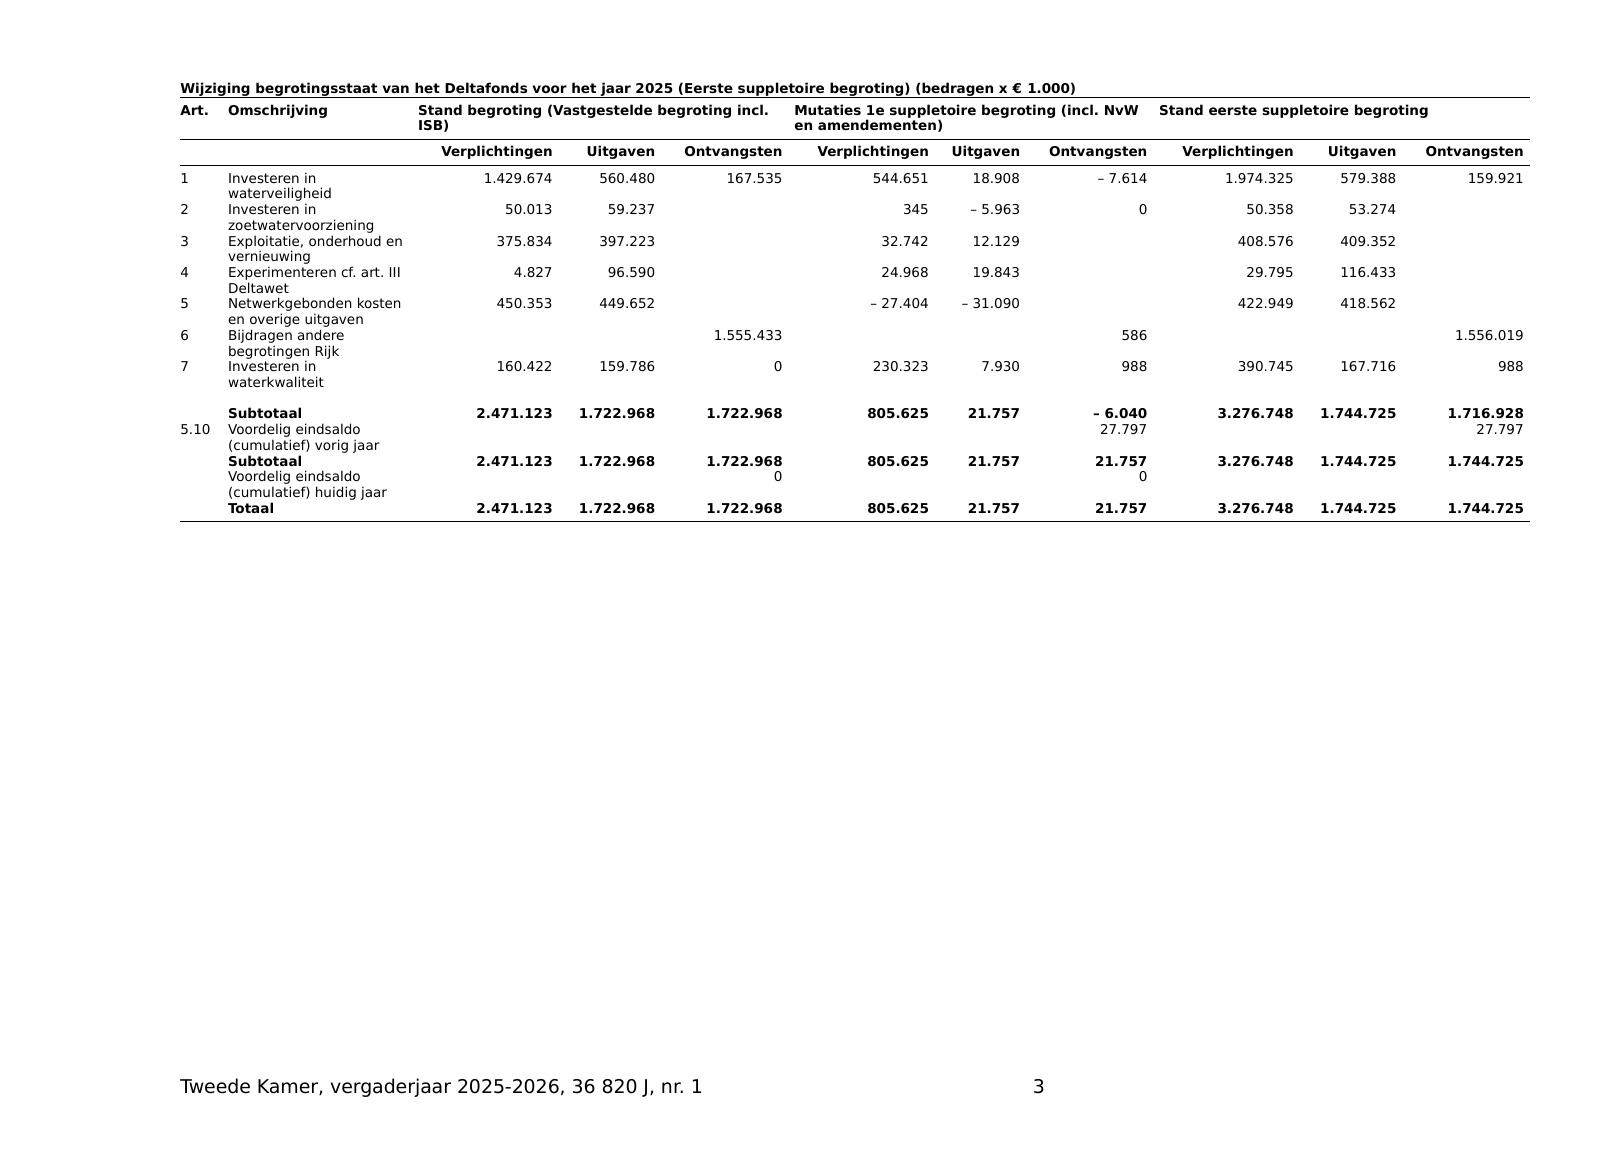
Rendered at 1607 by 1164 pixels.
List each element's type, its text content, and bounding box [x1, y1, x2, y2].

table_cell 988 [1402, 359, 1529, 391]
table_cell Investeren in waterkwaliteit [222, 359, 412, 391]
table_cell 1.722.968 [558, 501, 661, 521]
table_cell 2.471.123 [412, 454, 558, 469]
table_cell 1.744.725 [1402, 454, 1529, 469]
table_cell – 6.040 [1026, 406, 1153, 422]
table_cell [788, 328, 934, 359]
table_cell 21.757 [935, 406, 1026, 422]
table_cell [180, 469, 222, 501]
table_cell 59.237 [558, 202, 661, 233]
table_cell 450.353 [412, 296, 558, 328]
table_cell 1.744.725 [1299, 454, 1402, 469]
table_cell 21.757 [1026, 454, 1153, 469]
table_cell 50.013 [412, 202, 558, 233]
table_cell 544.651 [788, 166, 934, 202]
table_cell Uitgaven [1299, 140, 1402, 165]
table_cell [935, 328, 1026, 359]
table_cell [1153, 391, 1299, 406]
table_cell [558, 422, 661, 453]
table_cell 159.786 [558, 359, 661, 391]
table_cell 167.716 [1299, 359, 1402, 391]
table_cell 167.535 [661, 166, 788, 202]
table_cell 159.921 [1402, 166, 1529, 202]
table_cell [1153, 469, 1299, 501]
table_cell [1299, 391, 1402, 406]
table_cell 24.968 [788, 265, 934, 296]
table_cell [1153, 328, 1299, 359]
table_cell [661, 296, 788, 328]
table_cell – 31.090 [935, 296, 1026, 328]
table_cell 4.827 [412, 265, 558, 296]
table_cell 805.625 [788, 454, 934, 469]
table_cell [558, 391, 661, 406]
table_cell 418.562 [1299, 296, 1402, 328]
table_cell [1299, 469, 1402, 501]
table_cell 1.744.725 [1299, 501, 1402, 521]
table_cell 1.716.928 [1402, 406, 1529, 422]
table_cell Uitgaven [935, 140, 1026, 165]
table_cell – 5.963 [935, 202, 1026, 233]
table_cell 96.590 [558, 265, 661, 296]
table_cell [1299, 422, 1402, 453]
table_cell 1.722.968 [558, 406, 661, 422]
table_cell 6 [180, 328, 222, 359]
table_cell 3.276.748 [1153, 454, 1299, 469]
table_cell 449.652 [558, 296, 661, 328]
table_cell [412, 328, 558, 359]
table_cell [180, 406, 222, 422]
table_cell 375.834 [412, 233, 558, 265]
table_cell [935, 469, 1026, 501]
table_cell [1402, 202, 1529, 233]
table_cell 18.908 [935, 166, 1026, 202]
table_cell 2.471.123 [412, 406, 558, 422]
table_cell [935, 422, 1026, 453]
table_cell 3.276.748 [1153, 501, 1299, 521]
table_cell [412, 422, 558, 453]
table_cell 390.745 [1153, 359, 1299, 391]
table_cell 4 [180, 265, 222, 296]
table_cell Subtotaal [222, 454, 412, 469]
table_cell 1.556.019 [1402, 328, 1529, 359]
table_cell Exploitatie, onderhoud en vernieuwing [222, 233, 412, 265]
table_cell 805.625 [788, 406, 934, 422]
table_cell Omschrijving [222, 98, 412, 138]
table_cell Investeren in waterveiligheid [222, 166, 412, 202]
table_cell [222, 391, 412, 406]
table_cell Investeren in zoetwatervoorziening [222, 202, 412, 233]
table_cell 988 [1026, 359, 1153, 391]
table_cell [935, 391, 1026, 406]
table_cell 3 [180, 233, 222, 265]
table_cell Verplichtingen [788, 140, 934, 165]
table_cell [180, 391, 222, 406]
table_cell 21.757 [935, 501, 1026, 521]
table_cell 2 [180, 202, 222, 233]
table_cell 1.744.725 [1299, 406, 1402, 422]
table_cell 560.480 [558, 166, 661, 202]
table_cell 409.352 [1299, 233, 1402, 265]
table_cell Ontvangsten [1026, 140, 1153, 165]
table_cell Verplichtingen [1153, 140, 1299, 165]
table_cell 1.722.968 [558, 454, 661, 469]
table_cell [1026, 391, 1153, 406]
table_cell 7.930 [935, 359, 1026, 391]
table_cell 12.129 [935, 233, 1026, 265]
table_cell 50.358 [1153, 202, 1299, 233]
table_cell – 7.614 [1026, 166, 1153, 202]
table_cell Stand eerste suppletoire begroting [1153, 98, 1529, 138]
table_cell [1299, 328, 1402, 359]
table_cell 27.797 [1402, 422, 1529, 453]
table_cell Stand begroting (Vastgestelde begroting incl. ISB) [412, 98, 788, 138]
table_cell Netwerkgebonden kosten en overige uitgaven [222, 296, 412, 328]
table_cell 1.429.674 [412, 166, 558, 202]
table_cell 1.974.325 [1153, 166, 1299, 202]
table_cell 1.722.968 [661, 454, 788, 469]
table_cell 0 [1026, 202, 1153, 233]
table_cell [558, 469, 661, 501]
table_cell Uitgaven [558, 140, 661, 165]
table_cell 53.274 [1299, 202, 1402, 233]
table_cell Mutaties 1e suppletoire begroting (incl. NvW en amendementen) [788, 98, 1153, 138]
table_cell Art. [180, 98, 222, 138]
table_cell 0 [661, 359, 788, 391]
table_cell [222, 140, 412, 165]
table_cell Ontvangsten [661, 140, 788, 165]
table_cell [788, 469, 934, 501]
table_cell 1.744.725 [1402, 501, 1529, 521]
table_cell 0 [1026, 469, 1153, 501]
table_cell 116.433 [1299, 265, 1402, 296]
table_cell [180, 140, 222, 165]
table_cell [661, 265, 788, 296]
table_cell Subtotaal [222, 406, 412, 422]
table_cell 345 [788, 202, 934, 233]
table_cell [661, 233, 788, 265]
table_cell [180, 501, 222, 521]
table_cell 3.276.748 [1153, 406, 1299, 422]
table_cell [1402, 233, 1529, 265]
table_cell 408.576 [1153, 233, 1299, 265]
table_cell 1.555.433 [661, 328, 788, 359]
table_cell [1026, 265, 1153, 296]
table_cell [412, 391, 558, 406]
table_cell – 27.404 [788, 296, 934, 328]
table_cell 397.223 [558, 233, 661, 265]
table_cell 32.742 [788, 233, 934, 265]
table_cell [661, 391, 788, 406]
table_cell 230.323 [788, 359, 934, 391]
table_cell Experimenteren cf. art. III Deltawet [222, 265, 412, 296]
table_cell 7 [180, 359, 222, 391]
table_cell 2.471.123 [412, 501, 558, 521]
table_cell 29.795 [1153, 265, 1299, 296]
table_cell [180, 454, 222, 469]
table_cell Totaal [222, 501, 412, 521]
table_cell 0 [661, 469, 788, 501]
table_cell 1.722.968 [661, 501, 788, 521]
table_cell [1153, 422, 1299, 453]
table_cell 579.388 [1299, 166, 1402, 202]
table_cell 586 [1026, 328, 1153, 359]
table_cell Voordelig eindsaldo (cumulatief) huidig jaar [222, 469, 412, 501]
table_cell [412, 469, 558, 501]
table_cell 1.722.968 [661, 406, 788, 422]
table_cell Voordelig eindsaldo (cumulatief) vorig jaar [222, 422, 412, 453]
table_cell [1402, 296, 1529, 328]
table_cell 27.797 [1026, 422, 1153, 453]
table_cell 1 [180, 166, 222, 202]
table_cell 5 [180, 296, 222, 328]
table_cell [788, 422, 934, 453]
table_cell 422.949 [1153, 296, 1299, 328]
table_cell [1402, 469, 1529, 501]
table_cell Verplichtingen [412, 140, 558, 165]
table_cell [1026, 296, 1153, 328]
table_cell 21.757 [935, 454, 1026, 469]
table_cell [1402, 391, 1529, 406]
table_cell [661, 202, 788, 233]
table_cell [558, 328, 661, 359]
table_cell 160.422 [412, 359, 558, 391]
table_cell 5.10 [180, 422, 222, 453]
table_cell [788, 391, 934, 406]
table_cell Ontvangsten [1402, 140, 1529, 165]
table_cell [1402, 265, 1529, 296]
table_cell [661, 422, 788, 453]
table_cell [1026, 233, 1153, 265]
table_cell 21.757 [1026, 501, 1153, 521]
table_cell 19.843 [935, 265, 1026, 296]
table_cell Bijdragen andere begrotingen Rijk [222, 328, 412, 359]
table_cell 805.625 [788, 501, 934, 521]
table_header Wijziging begrotingsstaat van het Deltafonds voor het jaar 2025 (Eerste suppletoire begroting) (bedragen x € 1.000) [180, 81, 1529, 97]
